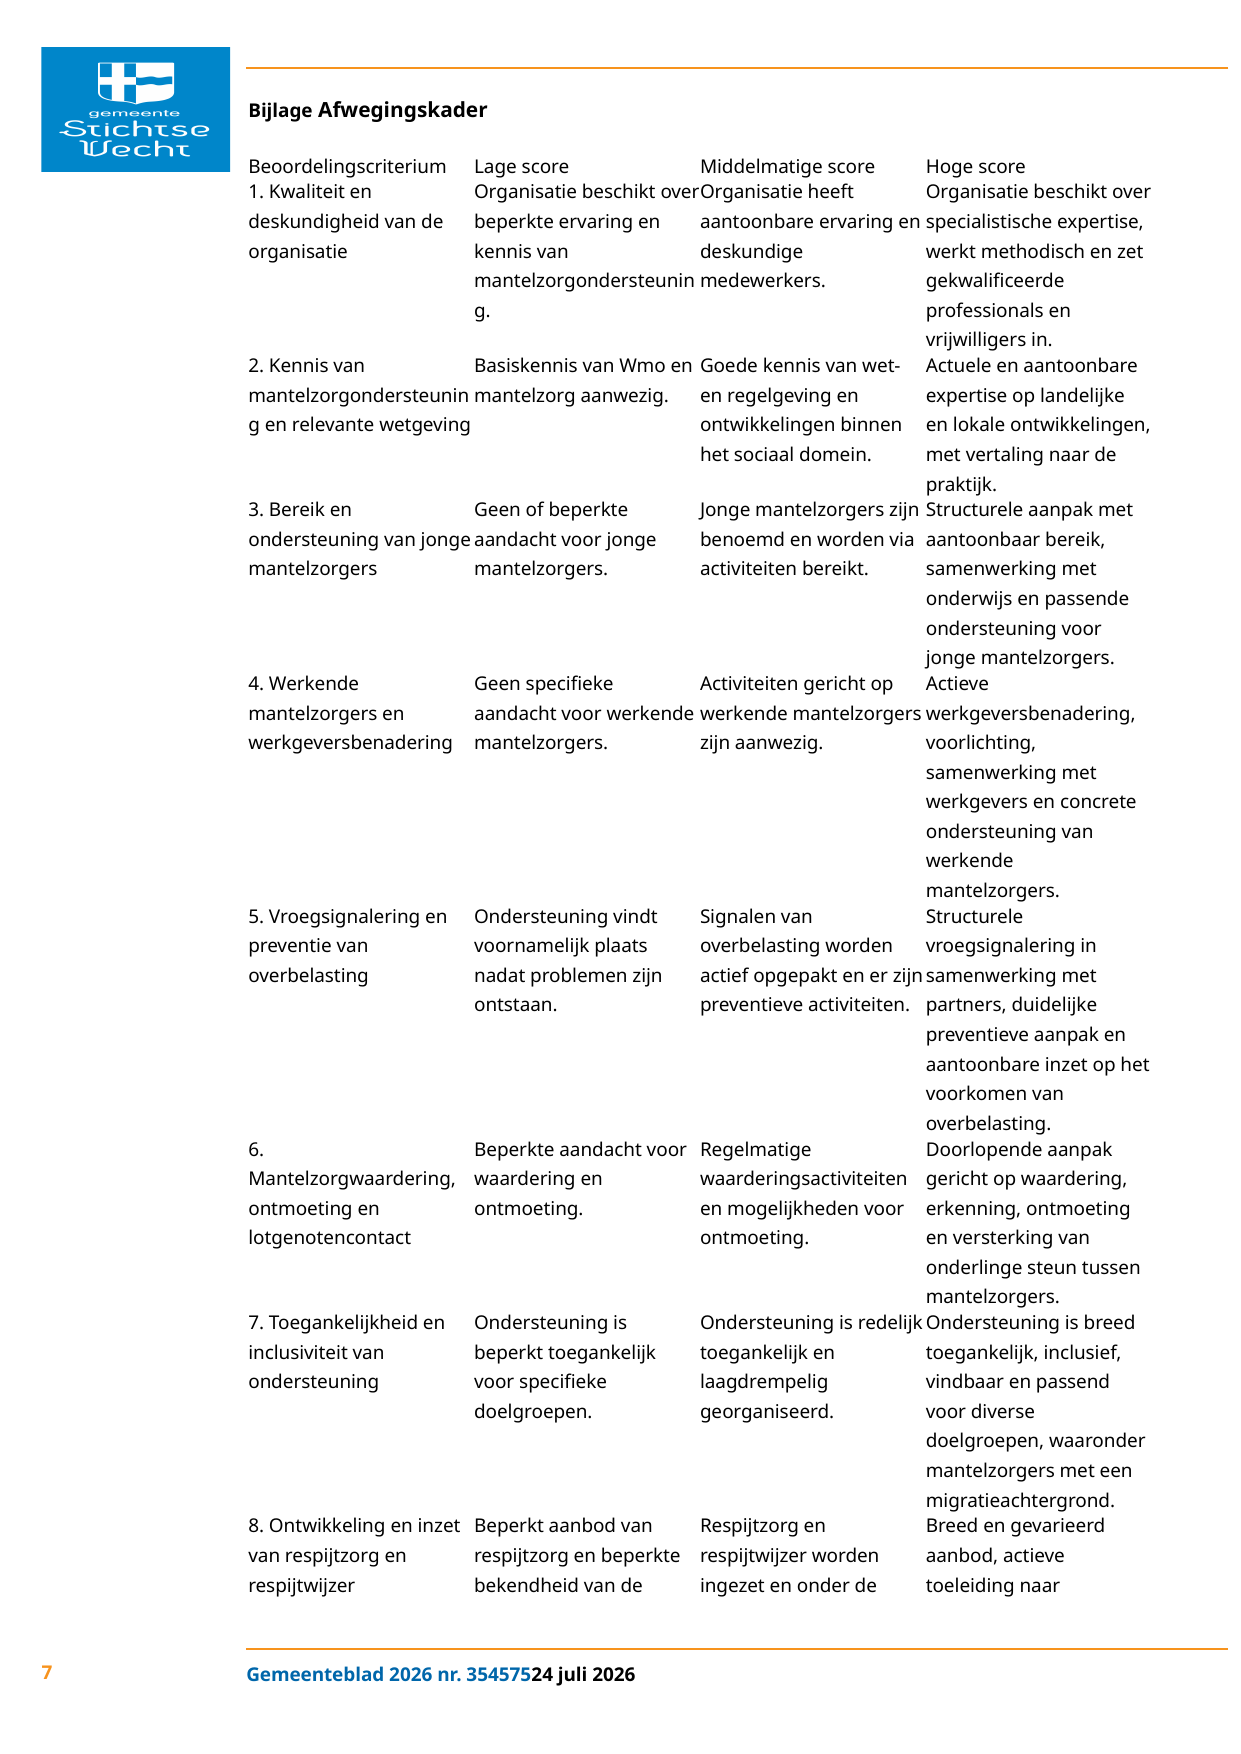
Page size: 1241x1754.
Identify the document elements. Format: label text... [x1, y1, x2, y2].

table_cell Structurele vroegsignalering in samenwerking met partners, duidelijke preventieve aanpak en aantoonbare inzet op het voorkomen van overbelasting. [926, 903, 1152, 1136]
table_cell Ondersteuning is beperkt toegankelijk voor specifieke doelgroepen. [474, 1309, 700, 1513]
table_cell Ondersteuning is breed toegankelijk, inclusief, vindbaar en passend voor diverse doelgroepen, waaronder mantelzorgers met een migratieachtergrond. [926, 1309, 1152, 1513]
table_cell Regelmatige waarderingsactiviteiten en mogelijkheden voor ontmoeting. [700, 1136, 926, 1309]
table_cell Ondersteuning vindt voornamelijk plaats nadat problemen zijn ontstaan. [474, 903, 700, 1136]
table_cell 6. Mantelzorgwaardering, ontmoeting en lotgenotencontact [248, 1136, 474, 1309]
table_cell Geen specifieke aandacht voor werkende mantelzorgers. [474, 670, 700, 903]
table_cell 1. Kwaliteit en deskundigheid van de organisatie [248, 179, 474, 352]
table_cell Geen of beperkte aandacht voor jonge mantelzorgers. [474, 496, 700, 670]
picture [99, 63, 135, 101]
table_cell 4. Werkende mantelzorgers en werkgeversbenadering [248, 670, 474, 903]
table_cell Actieve werkgeversbenadering, voorlichting, samenwerking met werkgevers en concrete ondersteuning van werkende mantelzorgers. [926, 670, 1152, 903]
table_cell Breed en gevarieerd aanbod, actieve toeleiding naar [926, 1513, 1152, 1597]
table_cell Organisatie beschikt over specialistische expertise, werkt methodisch en zet gekwalificeerde professionals en vrijwilligers in. [926, 179, 1152, 352]
table_cell Goede kennis van wet- en regelgeving en ontwikkelingen binnen het sociaal domein. [700, 353, 926, 496]
table_cell Organisatie beschikt over beperkte ervaring en kennis van mantelzorgondersteuning. [474, 179, 700, 352]
table_cell Actuele en aantoonbare expertise op landelijke en lokale ontwikkelingen, met vertaling naar de praktijk. [926, 353, 1152, 496]
table_cell 5. Vroegsignalering en preventie van overbelasting [248, 903, 474, 1136]
table_header Hoge score [926, 153, 1152, 179]
picture [137, 63, 174, 103]
table_cell Respijtzorg en respijtwijzer worden ingezet en onder de [700, 1513, 926, 1597]
table_cell Signalen van overbelasting worden actief opgepakt en er zijn preventieve activiteiten. [700, 903, 926, 1136]
table_cell Beperkte aandacht voor waardering en ontmoeting. [474, 1136, 700, 1309]
text Bijlage Afwegingskader [248, 95, 1152, 123]
table_cell Beperkt aanbod van respijtzorg en beperkte bekendheid van de [474, 1513, 700, 1597]
table_header Middelmatige score [700, 153, 926, 179]
table_cell 7. Toegankelijkheid en inclusiviteit van ondersteuning [248, 1309, 474, 1513]
table_cell Doorlopende aanpak gericht op waardering, erkenning, ontmoeting en versterking van onderlinge steun tussen mantelzorgers. [926, 1136, 1152, 1309]
table_cell Activiteiten gericht op werkende mantelzorgers zijn aanwezig. [700, 670, 926, 903]
table_cell 3. Bereik en ondersteuning van jonge mantelzorgers [248, 496, 474, 670]
table_header Lage score [474, 153, 700, 179]
table_cell Ondersteuning is redelijk toegankelijk en laagdrempelig georganiseerd. [700, 1309, 926, 1513]
table_header Beoordelingscriterium [248, 153, 474, 179]
table_cell Organisatie heeft aantoonbare ervaring en deskundige medewerkers. [700, 179, 926, 352]
table_cell Jonge mantelzorgers zijn benoemd en worden via activiteiten bereikt. [700, 496, 926, 670]
table_cell Basiskennis van Wmo en mantelzorg aanwezig. [474, 353, 700, 496]
table_cell 2. Kennis van mantelzorgondersteuning en relevante wetgeving [248, 353, 474, 496]
table_cell Structurele aanpak met aantoonbaar bereik, samenwerking met onderwijs en passende ondersteuning voor jonge mantelzorgers. [926, 496, 1152, 670]
table_cell 8. Ontwikkeling en inzet van respijtzorg en respijtwijzer [248, 1513, 474, 1597]
